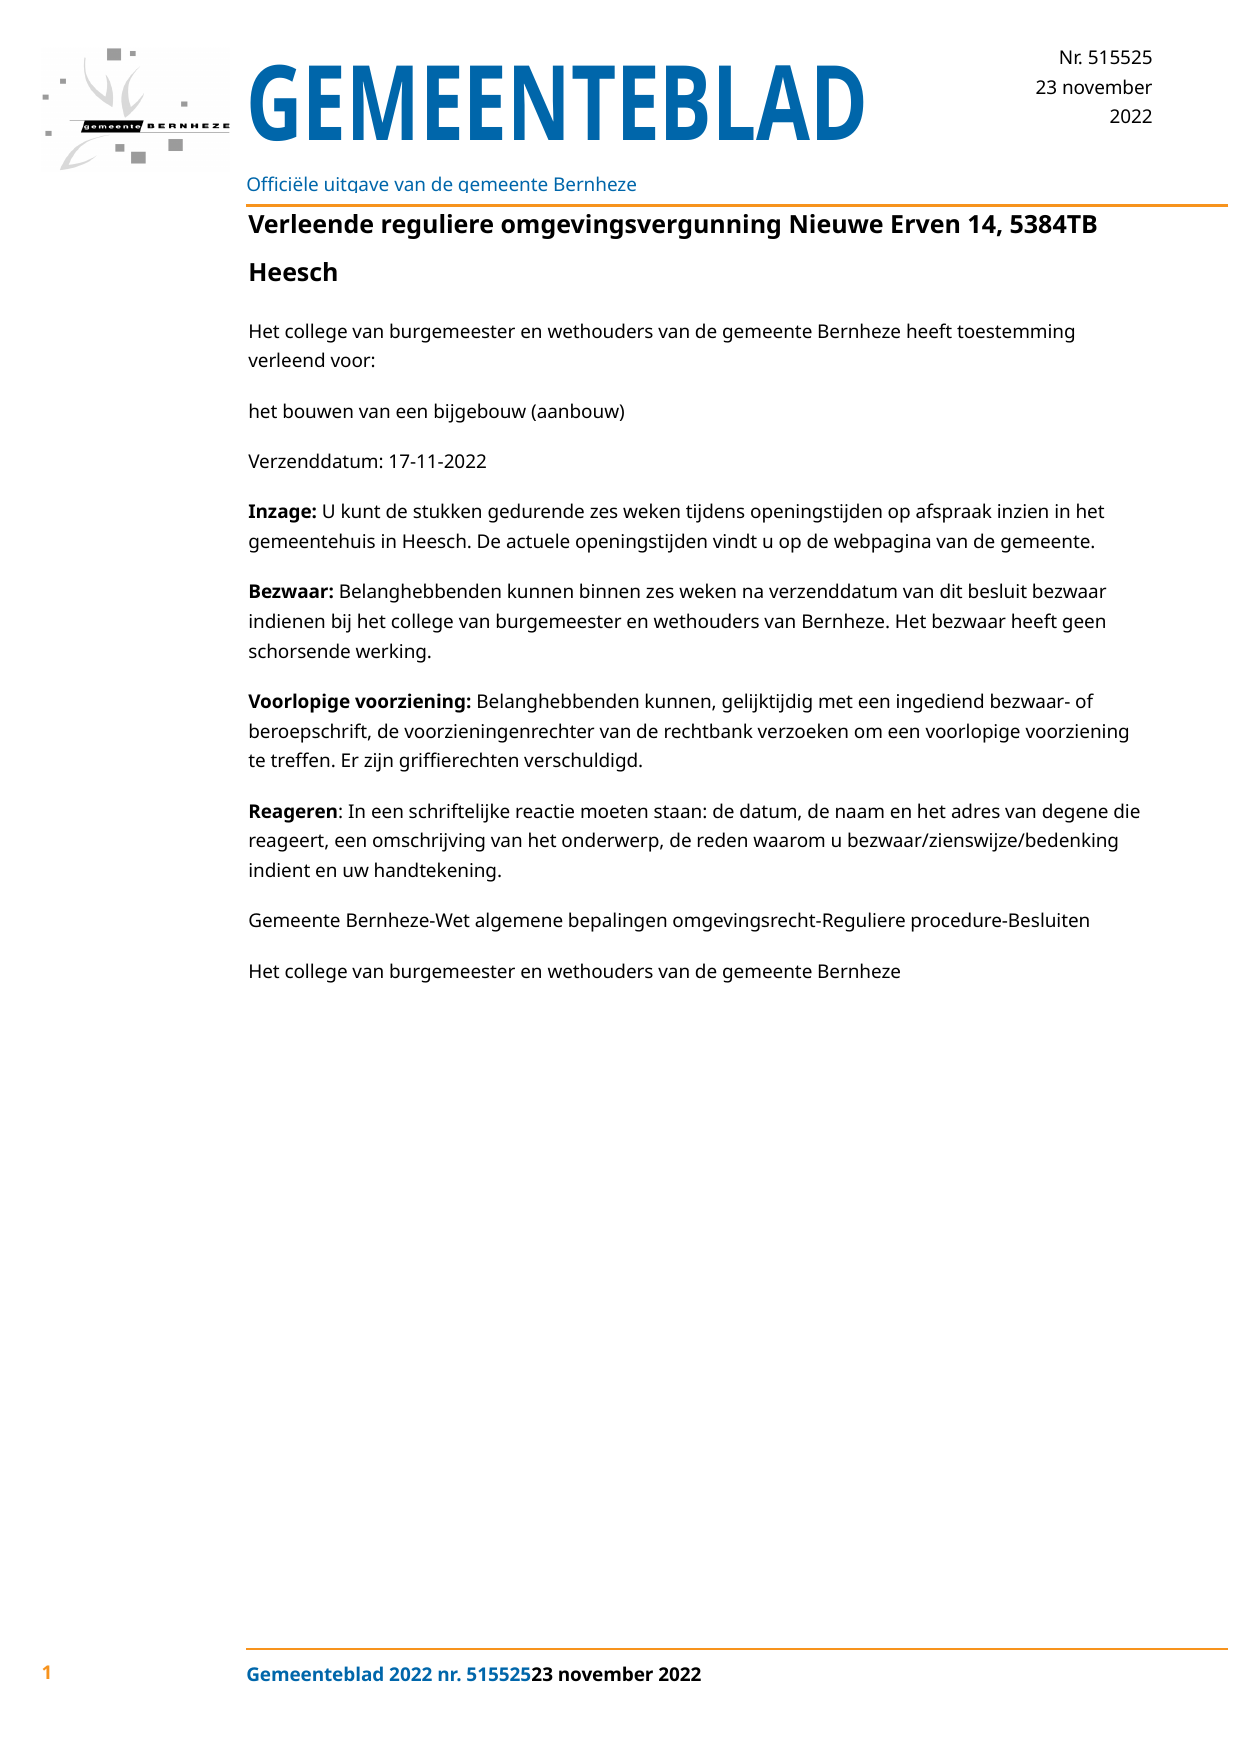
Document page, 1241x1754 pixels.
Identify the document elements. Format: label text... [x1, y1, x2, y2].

text Het college van burgemeester en wethouders van de gemeente Bernheze heeft toestemming verleend voor: [248, 318, 1152, 373]
text Verzenddatum: 17-11-2022 [248, 448, 1152, 474]
text Bezwaar: Belanghebbenden kunnen binnen zes weken na verzenddatum van dit besluit bezwaar indienen bij het college van burgemeester en wethouders van Bernheze. Het bezwaar heeft geen schorsende werking. [248, 579, 1152, 664]
text Verleende reguliere omgevingsvergunning Nieuwe Erven 14, 5384TB Heesch [248, 207, 1152, 288]
text Het college van burgemeester en wethouders van de gemeente Bernheze [248, 958, 1152, 984]
picture [41, 47, 231, 172]
text Gemeente Bernheze-Wet algemene bepalingen omgevingsrecht-Reguliere procedure-Besluiten [248, 907, 1152, 933]
text Inzage: U kunt de stukken gedurende zes weken tijdens openingstijden op afspraak inzien in het gemeentehuis in Heesch. De actuele openingstijden vindt u op de webpagina van de gemeente. [248, 499, 1152, 554]
text het bouwen van een bijgebouw (aanbouw) [248, 398, 1152, 424]
text Reageren: In een schriftelijke reactie moeten staan: de datum, de naam en het adres van degene die reageert, een omschrijving van het onderwerp, de reden waarom u bezwaar/zienswijze/bedenking indient en uw handtekening. [248, 798, 1152, 883]
text Voorlopige voorziening: Belanghebbenden kunnen, gelijktijdig met een ingediend bezwaar- of beroepschrift, de voorzieningenrechter van de rechtbank verzoeken om een voorlopige voorziening te treffen. Er zijn griffierechten verschuldigd. [248, 688, 1152, 773]
